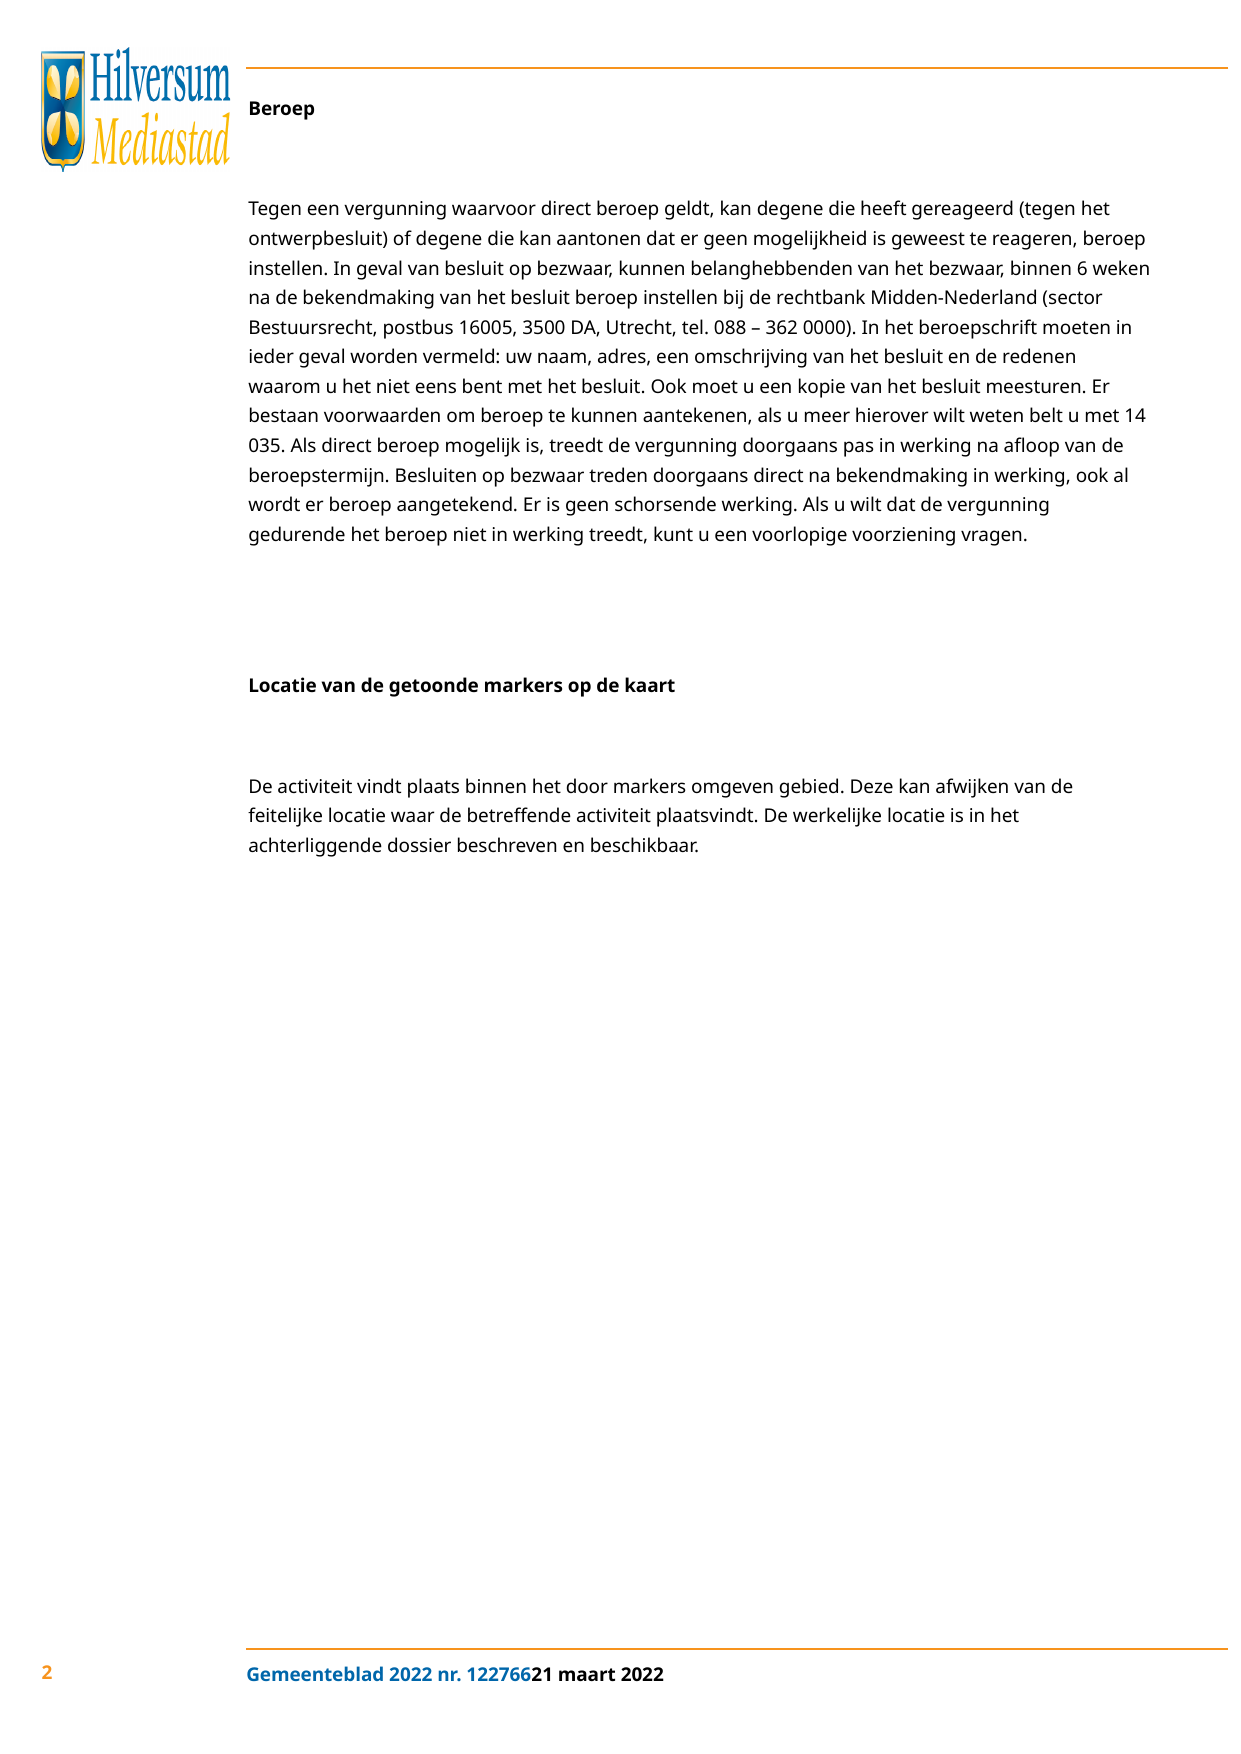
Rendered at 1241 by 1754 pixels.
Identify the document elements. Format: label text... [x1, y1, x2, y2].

picture [41, 47, 231, 172]
text Beroep [248, 95, 1152, 121]
text Locatie van de getoonde markers op de kaart [248, 672, 1152, 698]
text Tegen een vergunning waarvoor direct beroep geldt, kan degene die heeft gereageerd (tegen het ontwerpbesluit) of degene die kan aantonen dat er geen mogelijkheid is geweest te reageren, beroep instellen. In geval van besluit op bezwaar, kunnen belanghebbenden van het bezwaar, binnen 6 weken na de bekendmaking van het besluit beroep instellen bij de rechtbank Midden-Nederland (sector Bestuursrecht, postbus 16005, 3500 DA, Utrecht, tel. 088 – 362 0000). In het beroepschrift moeten in ieder geval worden vermeld: uw naam, adres, een omschrijving van het besluit en de redenen waarom u het niet eens bent met het besluit. Ook moet u een kopie van het besluit meesturen. Er bestaan voorwaarden om beroep te kunnen aantekenen, als u meer hierover wilt weten belt u met 14 035. Als direct beroep mogelijk is, treedt de vergunning doorgaans pas in werking na afloop van de beroepstermijn. Besluiten op bezwaar treden doorgaans direct na bekendmaking in werking, ook al wordt er beroep aangetekend. Er is geen schorsende werking. Als u wilt dat de vergunning gedurende het beroep niet in werking treedt, kunt u een voorlopige voorziening vragen. [248, 196, 1152, 547]
text De activiteit vindt plaats binnen het door markers omgeven gebied. Deze kan afwijken van de feitelijke locatie waar de betreffende activiteit plaatsvindt. De werkelijke locatie is in het achterliggende dossier beschreven en beschikbaar. [248, 773, 1152, 858]
